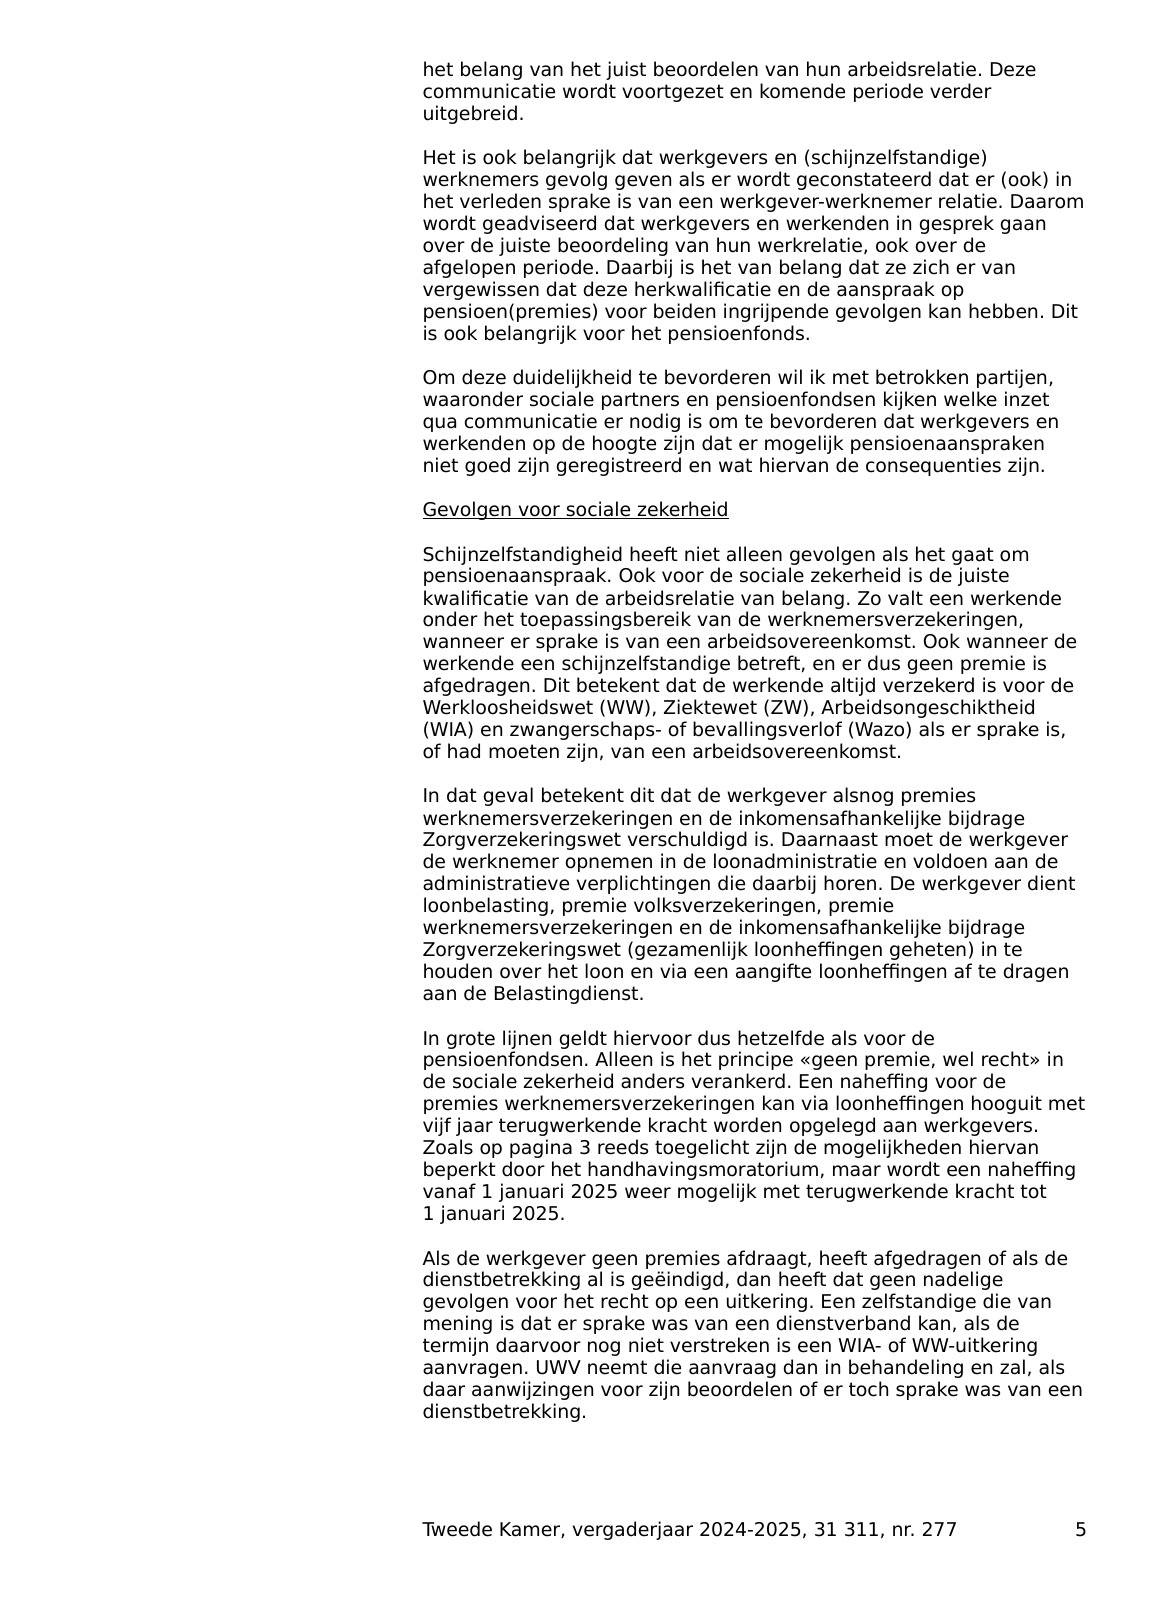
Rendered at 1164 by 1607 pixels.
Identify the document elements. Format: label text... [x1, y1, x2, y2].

text Als de werkgever geen premies afdraagt, heeft afgedragen of als de dienstbetrekking al is geëindigd, dan heeft dat geen nadelige gevolgen voor het recht op een uitkering. Een zelfstandige die van mening is dat er sprake was van een dienstverband kan, als de termijn daarvoor nog niet verstreken is een WIA- of WW-uitkering aanvragen. UWV neemt die aanvraag dan in behandeling en zal, als daar aanwijzingen voor zijn beoordelen of er toch sprake was van een dienstbetrekking. [422, 1247, 1087, 1423]
text Om deze duidelijkheid te bevorderen wil ik met betrokken partijen, waaronder sociale partners en pensioenfondsen kijken welke inzet qua communicatie er nodig is om te bevorderen dat werkgevers en werkenden op de hoogte zijn dat er mogelijk pensioenaanspraken niet goed zijn geregistreerd en wat hiervan de consequenties zijn. [422, 367, 1087, 477]
text Schijnzelfstandigheid heeft niet alleen gevolgen als het gaat om pensioenaanspraak. Ook voor de sociale zekerheid is de juiste kwalificatie van de arbeidsrelatie van belang. Zo valt een werkende onder het toepassingsbereik van de werknemersverzekeringen, wanneer er sprake is van een arbeidsovereenkomst. Ook wanneer de werkende een schijnzelfstandige betreft, en er dus geen premie is afgedragen. Dit betekent dat de werkende altijd verzekerd is voor de Werkloosheidswet (WW), Ziektewet (ZW), Arbeidsongeschiktheid (WIA) en zwangerschaps- of bevallingsverlof (Wazo) als er sprake is, of had moeten zijn, van een arbeidsovereenkomst. [422, 543, 1087, 763]
subtitle Gevolgen voor sociale zekerheid [422, 499, 1087, 521]
text In grote lijnen geldt hiervoor dus hetzelfde als voor de pensioenfondsen. Alleen is het principe «geen premie, wel recht» in de sociale zekerheid anders verankerd. Een naheffing voor de premies werknemersverzekeringen kan via loonheffingen hooguit met vijf jaar terugwerkende kracht worden opgelegd aan werkgevers. Zoals op pagina 3 reeds toegelicht zijn de mogelijkheden hiervan beperkt door het handhavingsmoratorium, maar wordt een naheffing vanaf 1 januari 2025 weer mogelijk met terugwerkende kracht tot 1 januari 2025. [422, 1027, 1087, 1225]
text het belang van het juist beoordelen van hun arbeidsrelatie. Deze communicatie wordt voortgezet en komende periode verder uitgebreid. [422, 59, 1087, 125]
text In dat geval betekent dit dat de werkgever alsnog premies werknemersverzekeringen en de inkomensafhankelijke bijdrage Zorgverzekeringswet verschuldigd is. Daarnaast moet de werkgever de werknemer opnemen in de loonadministratie en voldoen aan de administratieve verplichtingen die daarbij horen. De werkgever dient loonbelasting, premie volksverzekeringen, premie werknemersverzekeringen en de inkomensafhankelijke bijdrage Zorgverzekeringswet (gezamenlijk loonheffingen geheten) in te houden over het loon en via een aangifte loonheffingen af te dragen aan de Belastingdienst. [422, 785, 1087, 1005]
text Het is ook belangrijk dat werkgevers en (schijnzelfstandige) werknemers gevolg geven als er wordt geconstateerd dat er (ook) in het verleden sprake is van een werkgever-werknemer relatie. Daarom wordt geadviseerd dat werkgevers en werkenden in gesprek gaan over de juiste beoordeling van hun werkrelatie, ook over de afgelopen periode. Daarbij is het van belang dat ze zich er van vergewissen dat deze herkwalificatie en de aanspraak op pensioen(premies) voor beiden ingrijpende gevolgen kan hebben. Dit is ook belangrijk voor het pensioenfonds. [422, 147, 1087, 345]
